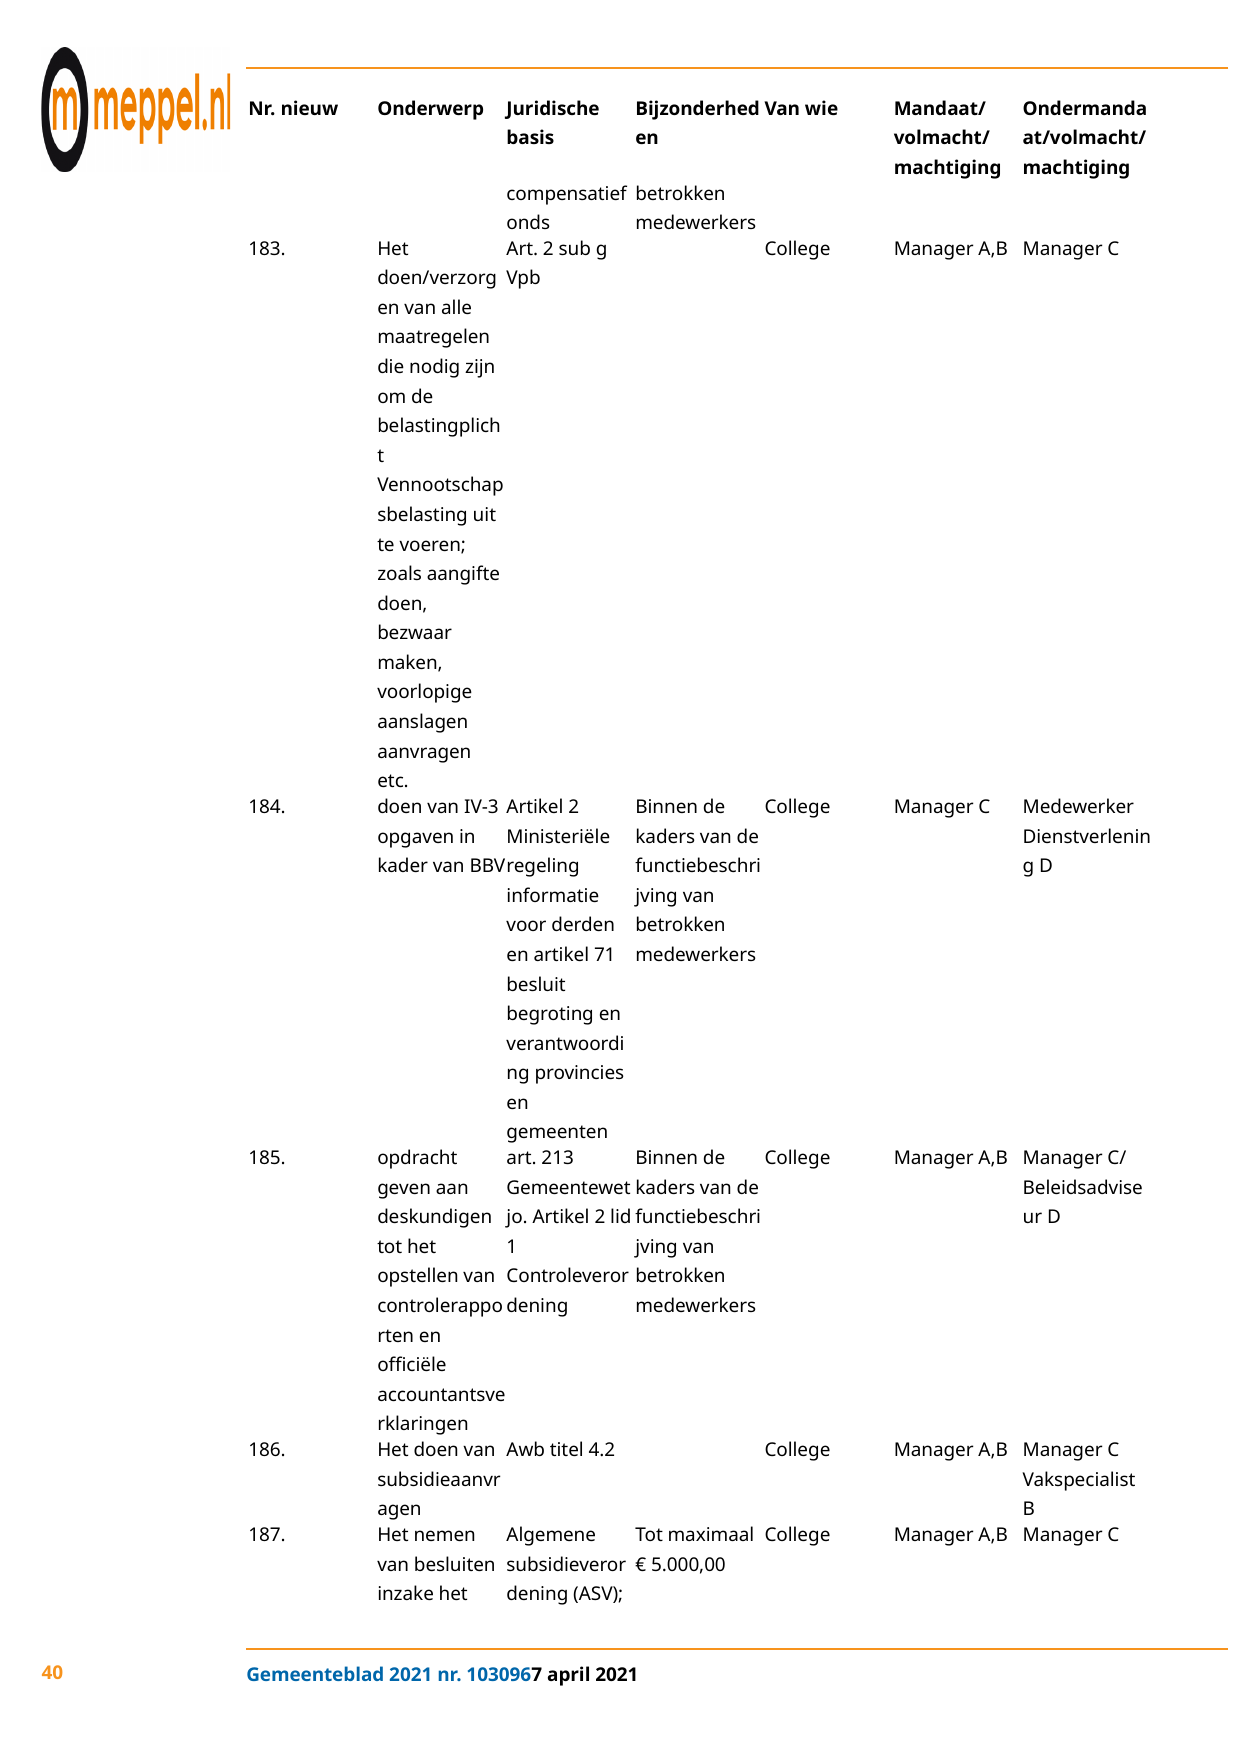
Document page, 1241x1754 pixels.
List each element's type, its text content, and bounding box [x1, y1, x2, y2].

table_cell [248, 1521, 377, 1606]
table_cell Artikel 2 Ministeriële regeling informatie voor derden en artikel 71 besluit begroting en verantwoording provincies en gemeenten [506, 793, 635, 1144]
table_cell College [764, 1436, 893, 1521]
table_cell Awb titel 4.2 [506, 1436, 635, 1521]
table_cell Manager C [1023, 235, 1152, 793]
table_cell College [764, 1521, 893, 1606]
table_cell art. 213 Gemeentewet jo. Artikel 2 lid 1 Controleverordening [506, 1144, 635, 1436]
table_cell [248, 180, 377, 235]
table_cell Algemene subsidieverordening (ASV); [506, 1521, 635, 1606]
table_cell Manager A,B [894, 1521, 1022, 1606]
table_header Juridische basis [506, 95, 635, 180]
table_cell Binnen de kaders van de functiebeschrijving van betrokken medewerkers [635, 1144, 764, 1436]
table_cell Manager C/ Beleidsadviseur D [1023, 1144, 1152, 1436]
table_cell Manager A,B [894, 235, 1022, 793]
table_cell Manager A,B [894, 1144, 1022, 1436]
table_cell Binnen de kaders van de functiebeschrijving van betrokken medewerkers [635, 793, 764, 1144]
table_cell Art. 2 sub g Vpb [506, 235, 635, 793]
table_cell Tot maximaal € 5.000,00 [635, 1521, 764, 1606]
table_cell Manager C [894, 793, 1022, 1144]
table_cell Manager C [1023, 1521, 1152, 1606]
table_cell betrokken medewerkers [635, 180, 764, 235]
table_cell [635, 235, 764, 793]
table_cell [1023, 180, 1152, 235]
table_cell doen van IV-3 opgaven in kader van BBV [377, 793, 506, 1144]
table_cell [894, 180, 1022, 235]
table_cell [635, 1436, 764, 1521]
table_cell [248, 793, 377, 1144]
table_header Van wie [764, 95, 893, 180]
table_cell Het doen/verzorgen van alle maatregelen die nodig zijn om de belastingplicht Vennootschapsbelasting uit te voeren; zoals aangifte doen, bezwaar maken, voorlopige aanslagen aanvragen etc. [377, 235, 506, 793]
table_cell compensatiefonds [506, 180, 635, 235]
table_header Bijzonderheden [635, 95, 764, 180]
table_cell College [764, 235, 893, 793]
table_cell Het doen van subsidieaanvragen [377, 1436, 506, 1521]
table_cell [764, 180, 893, 235]
table_header Nr. nieuw [248, 95, 377, 180]
table_header Mandaat/volmacht/machtiging [894, 95, 1022, 180]
table_header Onderwerp [377, 95, 506, 180]
picture [41, 47, 231, 172]
table_cell Manager C Vakspecialist B [1023, 1436, 1152, 1521]
table_cell College [764, 1144, 893, 1436]
table_header Ondermandaat/volmacht/ machtiging [1023, 95, 1152, 180]
table_cell Het nemen van besluiten inzake het [377, 1521, 506, 1606]
table_cell opdracht geven aan deskundigen tot het opstellen van controlerapporten en officiële accountantsverklaringen [377, 1144, 506, 1436]
table_cell College [764, 793, 893, 1144]
table_cell [248, 1436, 377, 1521]
table_cell [248, 1144, 377, 1436]
table_cell [248, 235, 377, 793]
table_cell Medewerker Dienstverlening D [1023, 793, 1152, 1144]
table_cell Manager A,B [894, 1436, 1022, 1521]
table_cell [377, 180, 506, 235]
